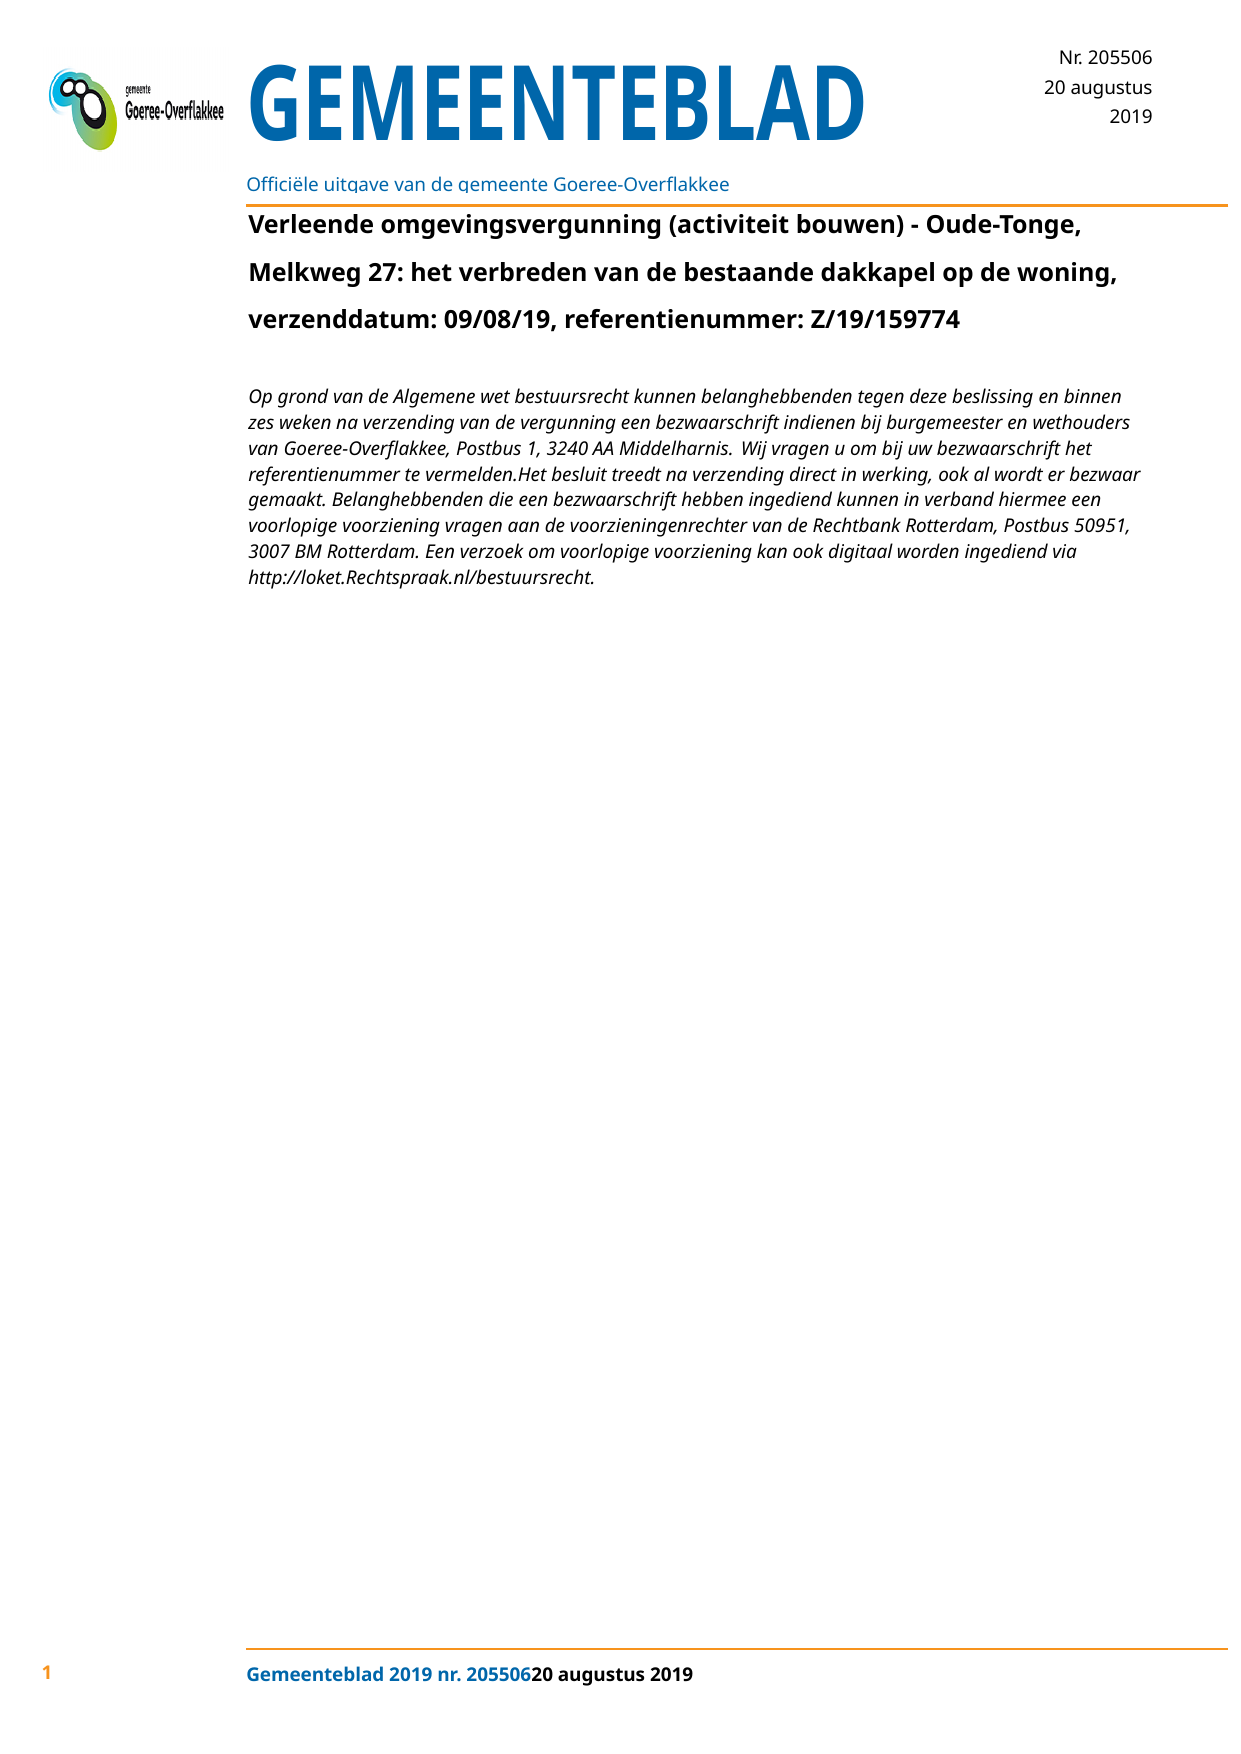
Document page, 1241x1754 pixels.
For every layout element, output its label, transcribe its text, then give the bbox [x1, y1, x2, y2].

picture [41, 47, 231, 172]
text Verleende omgevingsvergunning (activiteit bouwen) - Oude-Tonge, Melkweg 27: het verbreden van de bestaande dakkapel op de woning, verzenddatum: 09/08/19, referentienummer: Z/19/159774 [248, 207, 1152, 336]
text Op grond van de Algemene wet bestuursrecht kunnen belanghebbenden tegen deze beslissing en binnen zes weken na verzending van de vergunning een bezwaarschrift indienen bij burgemeester en wethouders van Goeree-Overflakkee, Postbus 1, 3240 AA Middelharnis. Wij vragen u om bij uw bezwaarschrift het referentienummer te vermelden.Het besluit treedt na verzending direct in werking, ook al wordt er bezwaar gemaakt. Belanghebbenden die een bezwaarschrift hebben ingediend kunnen in verband hiermee een voorlopige voorziening vragen aan de voorzieningenrechter van de Rechtbank Rotterdam, Postbus 50951, 3007 BM Rotterdam. Een verzoek om voorlopige voorziening kan ook digitaal worden ingediend via http://loket.Rechtspraak.nl/bestuursrecht. [248, 384, 1152, 589]
